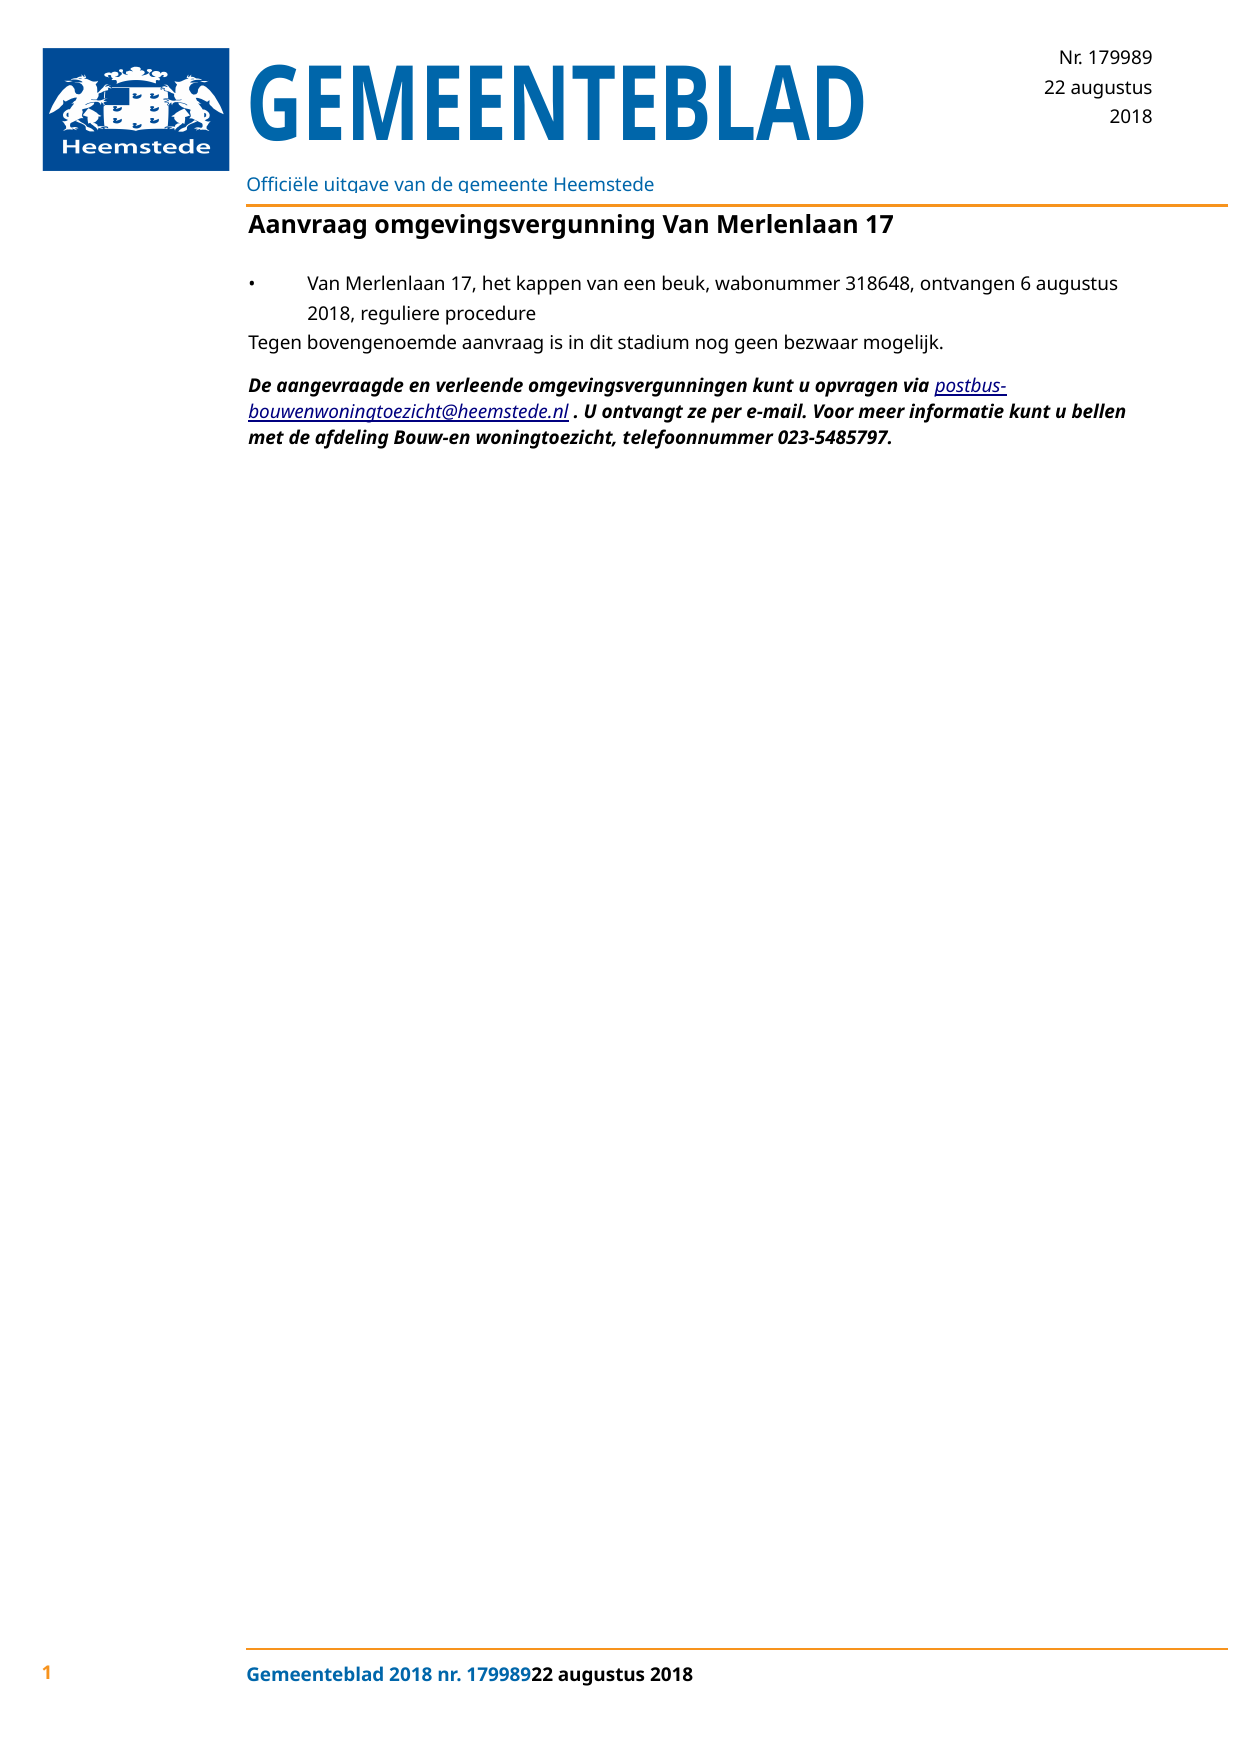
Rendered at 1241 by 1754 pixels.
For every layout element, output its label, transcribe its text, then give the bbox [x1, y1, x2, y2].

text Aanvraag omgevingsvergunning Van Merlenlaan 17 [248, 207, 1152, 241]
picture [41, 47, 231, 172]
text Tegen bovengenoemde aanvraag is in dit stadium nog geen bezwaar mogelijk. [248, 329, 1152, 355]
list Van Merlenlaan 17, het kappen van een beuk, wabonummer 318648, ontvangen 6 augustus 2018, reguliere procedure [248, 270, 1152, 326]
text De aangevraagde en verleende omgevingsvergunningen kunt u opvragen via postbus-bouwenwoningtoezicht@heemstede.nl . U ontvangt ze per e-mail. Voor meer informatie kunt u bellen met de afdeling Bouw-en woningtoezicht, telefoonnummer 023-5485797. [248, 373, 1152, 450]
